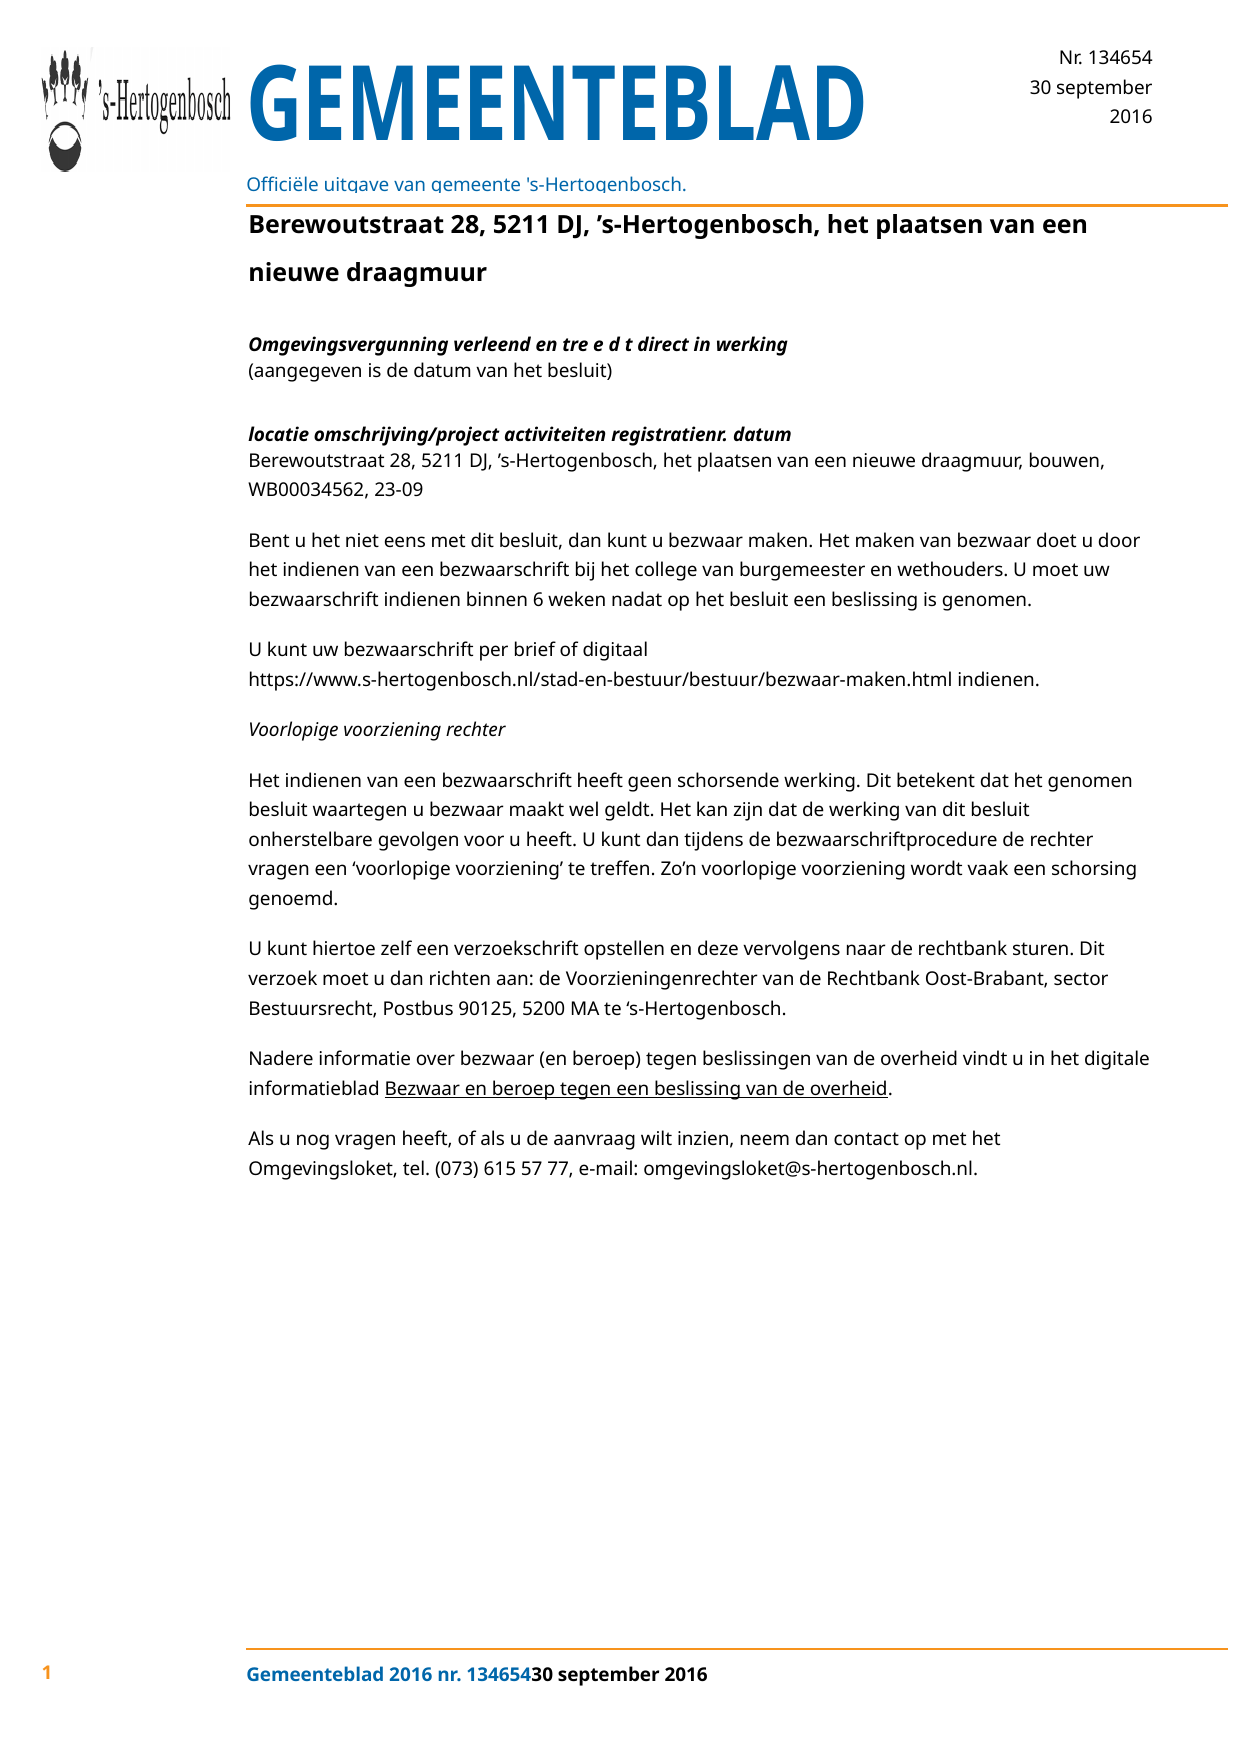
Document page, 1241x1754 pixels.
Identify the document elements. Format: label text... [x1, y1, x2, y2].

text Als u nog vragen heeft, of als u de aanvraag wilt inzien, neem dan contact op met het Omgevingsloket, tel. (073) 615 57 77, e-mail: omgevingsloket@s-hertogenbosch.nl. [248, 1125, 1152, 1181]
text (aangegeven is de datum van het besluit) [248, 357, 1152, 383]
text Voorlopige voorziening rechter [248, 716, 1152, 742]
text Berewoutstraat 28, 5211 DJ, ’s-Hertogenbosch, het plaatsen van een nieuwe draagmuur [248, 207, 1152, 288]
text Nadere informatie over bezwaar (en beroep) tegen beslissingen van de overheid vindt u in het digitale informatieblad Bezwaar en beroep tegen een beslissing van de overheid. [248, 1045, 1152, 1101]
text Bent u het niet eens met dit besluit, dan kunt u bezwaar maken. Het maken van bezwaar doet u door het indienen van een bezwaarschrift bij het college van burgemeester en wethouders. U moet uw bezwaarschrift indienen binnen 6 weken nadat op het besluit een beslissing is genomen. [248, 527, 1152, 612]
picture [41, 47, 231, 172]
text Omgevingsvergunning verleend en tre e d t direct in werking [248, 331, 1152, 357]
text U kunt hiertoe zelf een verzoekschrift opstellen en deze vervolgens naar de rechtbank sturen. Dit verzoek moet u dan richten aan: de Voorzieningenrechter van de Rechtbank Oost-Brabant, sector Bestuursrecht, Postbus 90125, 5200 MA te ‘s-Hertogenbosch. [248, 936, 1152, 1021]
text locatie omschrijving/project activiteiten registratienr. datum [248, 421, 1152, 447]
text Berewoutstraat 28, 5211 DJ, ’s-Hertogenbosch, het plaatsen van een nieuwe draagmuur, bouwen, WB00034562, 23-09 [248, 447, 1152, 502]
text Het indienen van een bezwaarschrift heeft geen schorsende werking. Dit betekent dat het genomen besluit waartegen u bezwaar maakt wel geldt. Het kan zijn dat de werking van dit besluit onherstelbare gevolgen voor u heeft. U kunt dan tijdens de bezwaarschriftprocedure de rechter vragen een ‘voorlopige voorziening’ te treffen. Zo’n voorlopige voorziening wordt vaak een schorsing genoemd. [248, 767, 1152, 911]
text U kunt uw bezwaarschrift per brief of digitaal https://www.s-hertogenbosch.nl/stad-en-bestuur/bestuur/bezwaar-maken.html indienen. [248, 636, 1152, 692]
